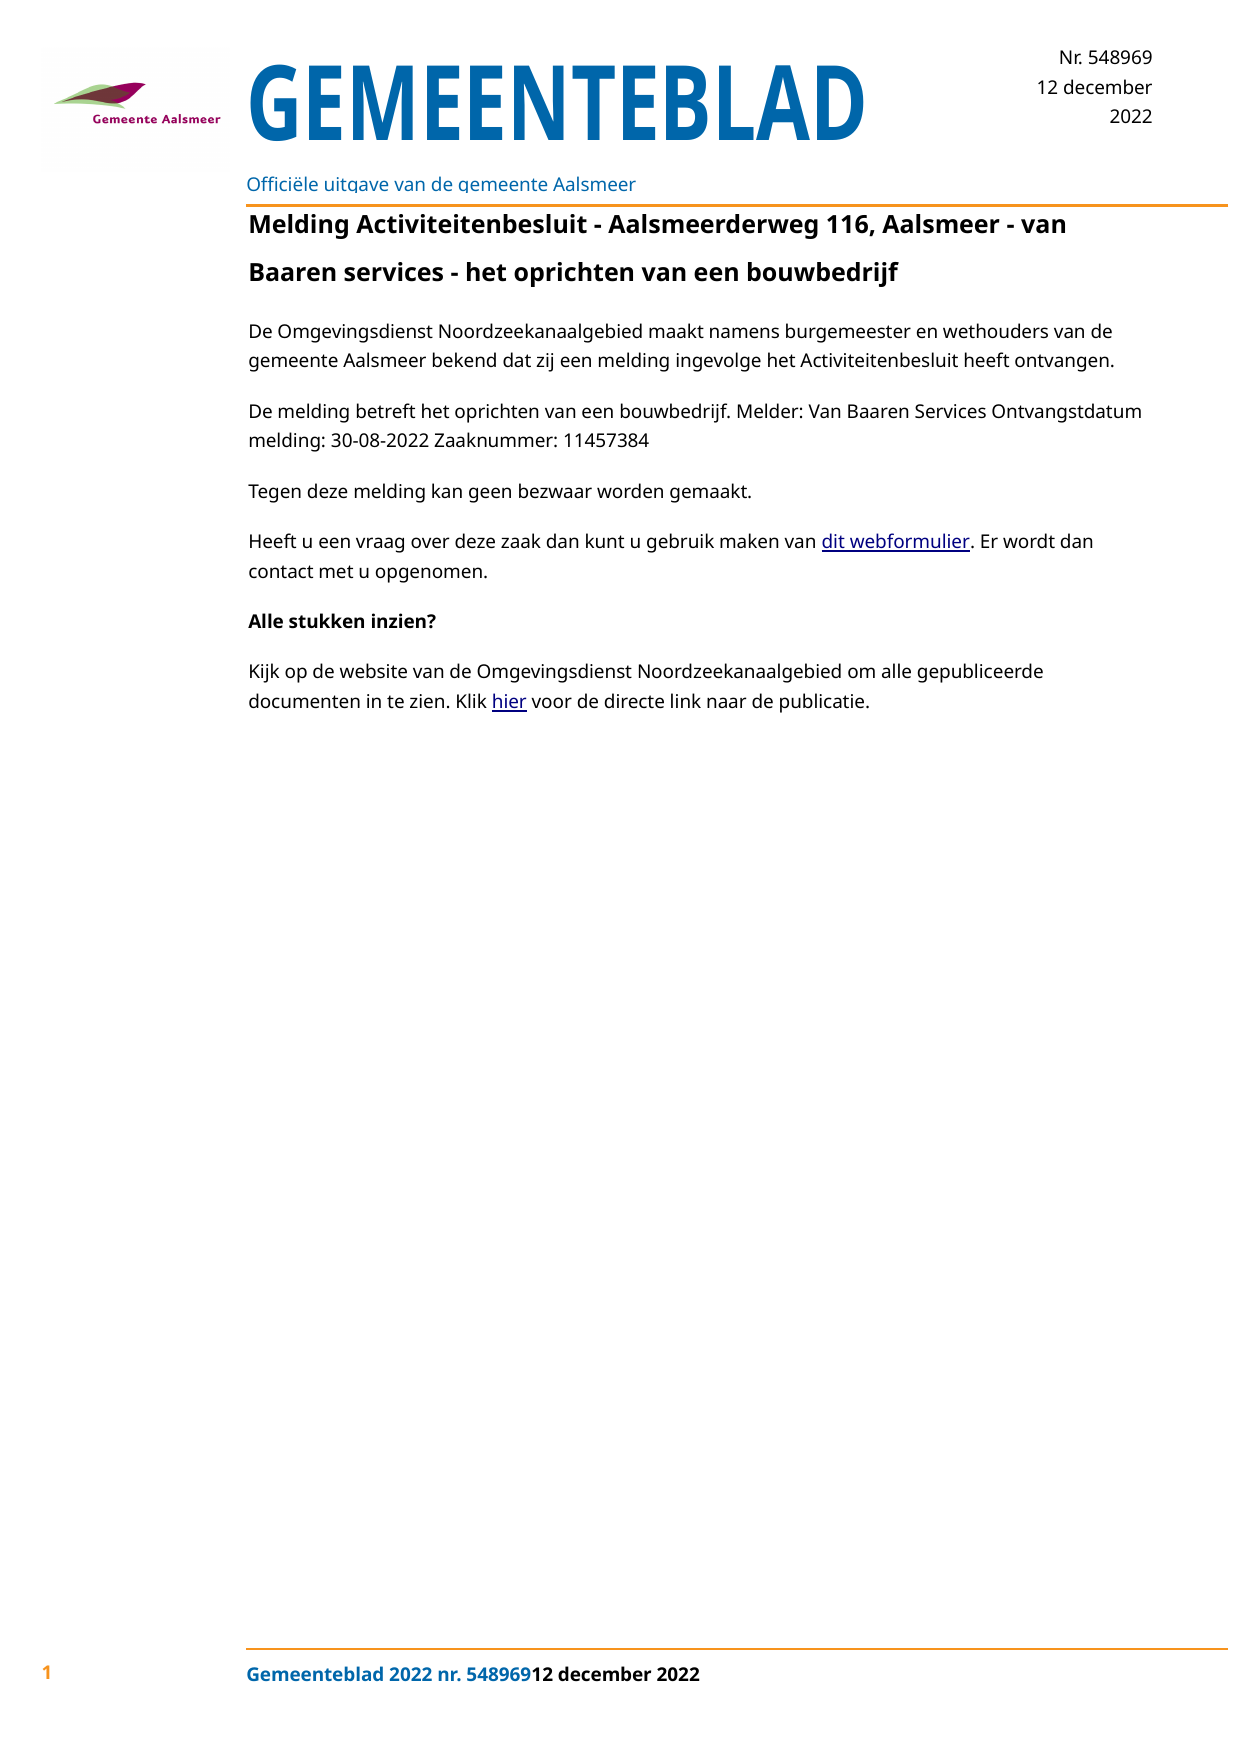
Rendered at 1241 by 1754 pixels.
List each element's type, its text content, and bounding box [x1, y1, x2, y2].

text Tegen deze melding kan geen bezwaar worden gemaakt. [248, 478, 1152, 504]
text De Omgevingsdienst Noordzeekanaalgebied maakt namens burgemeester en wethouders van de gemeente Aalsmeer bekend dat zij een melding ingevolge het Activiteitenbesluit heeft ontvangen. [248, 318, 1152, 373]
text Heeft u een vraag over deze zaak dan kunt u gebruik maken van dit webformulier. Er wordt dan contact met u opgenomen. [248, 528, 1152, 584]
text Kijk op de website van de Omgevingsdienst Noordzeekanaalgebied om alle gepubliceerde documenten in te zien. Klik hier voor de directe link naar de publicatie. [248, 659, 1152, 714]
text De melding betreft het oprichten van een bouwbedrijf. Melder: Van Baaren Services Ontvangstdatum melding: 30-08-2022 Zaaknummer: 11457384 [248, 398, 1152, 453]
picture [41, 47, 231, 172]
text Alle stukken inzien? [248, 608, 1152, 634]
text Melding Activiteitenbesluit - Aalsmeerderweg 116, Aalsmeer - van Baaren services - het oprichten van een bouwbedrijf [248, 207, 1152, 288]
